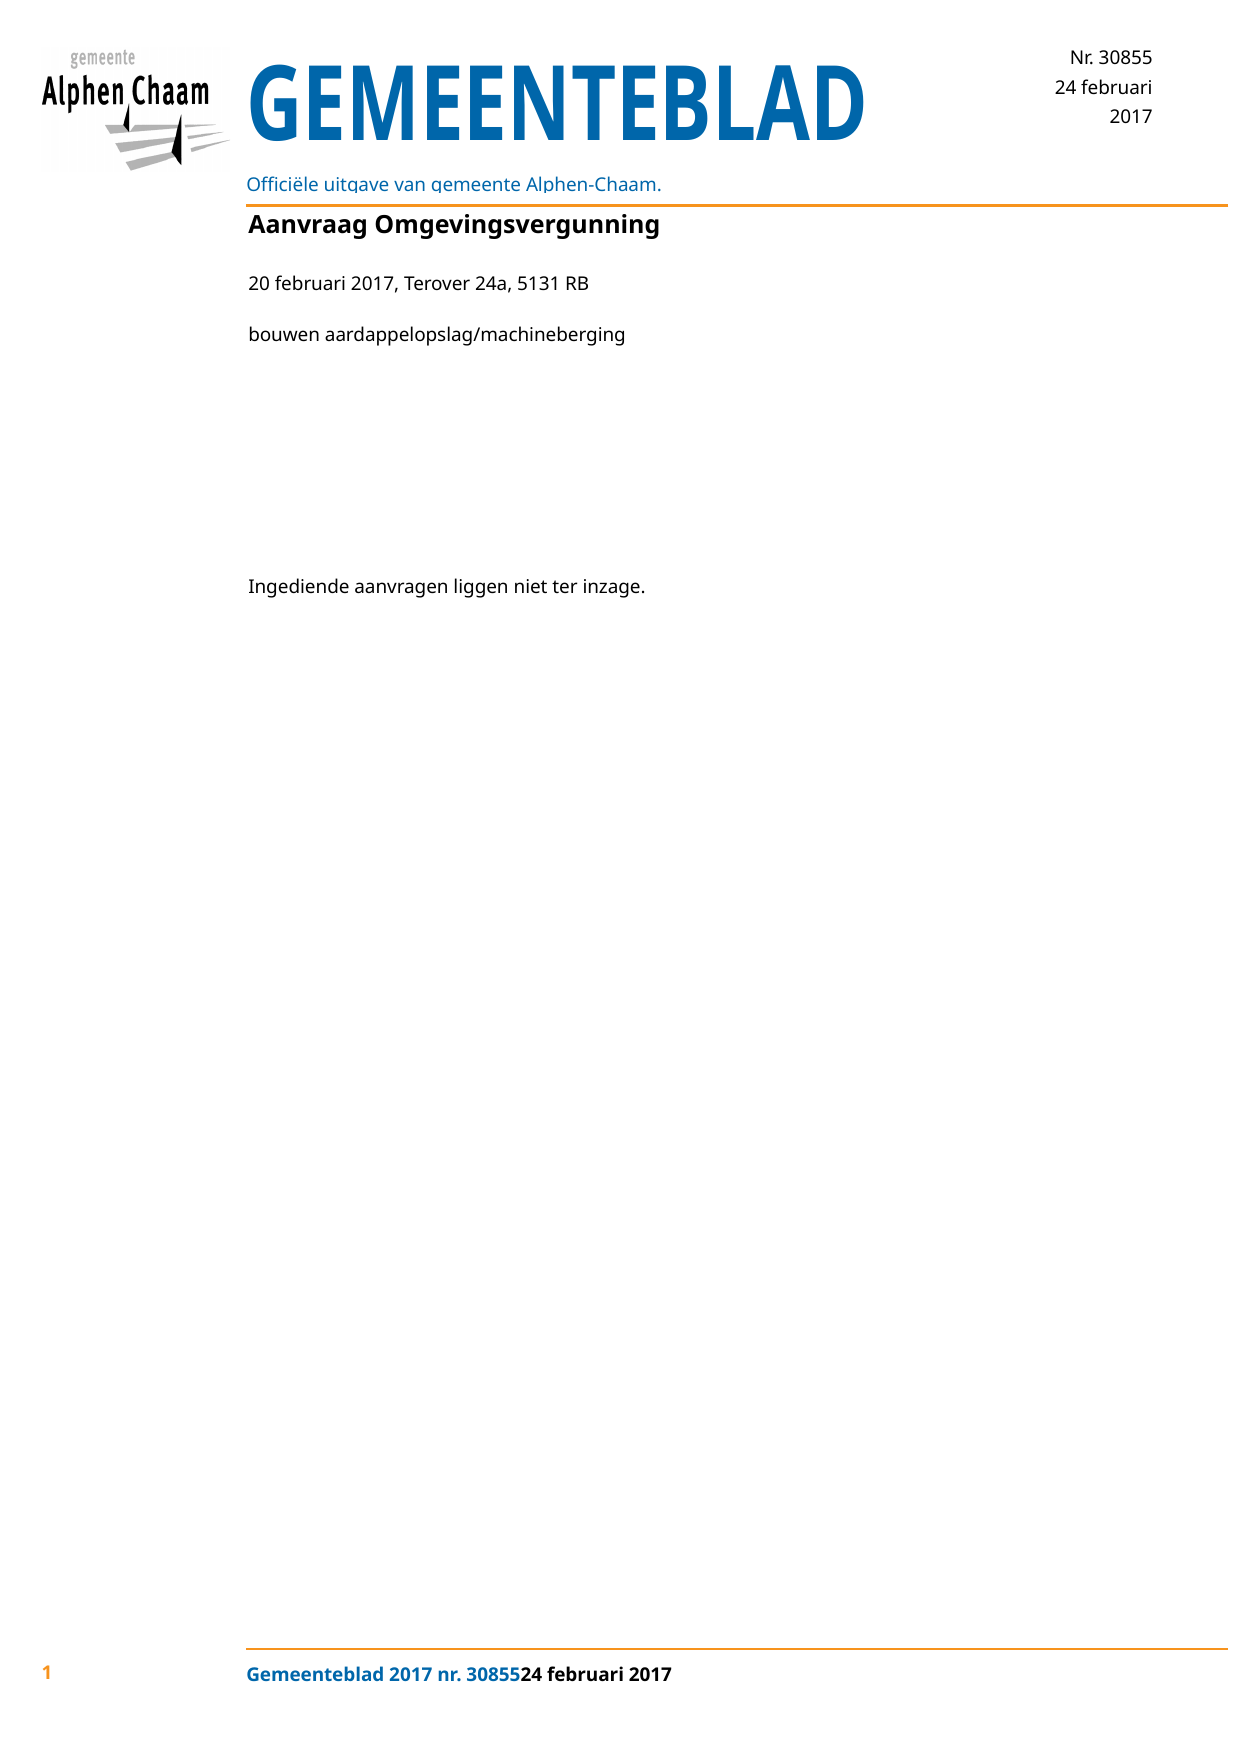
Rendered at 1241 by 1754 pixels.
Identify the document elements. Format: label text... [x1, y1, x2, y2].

picture [41, 47, 231, 172]
text bouwen aardappelopslag/machineberging [248, 321, 1152, 346]
text Aanvraag Omgevingsvergunning [248, 207, 1152, 241]
text Ingediende aanvragen liggen niet ter inzage. [248, 573, 1152, 598]
text 20 februari 2017, Terover 24a, 5131 RB [248, 270, 1152, 296]
